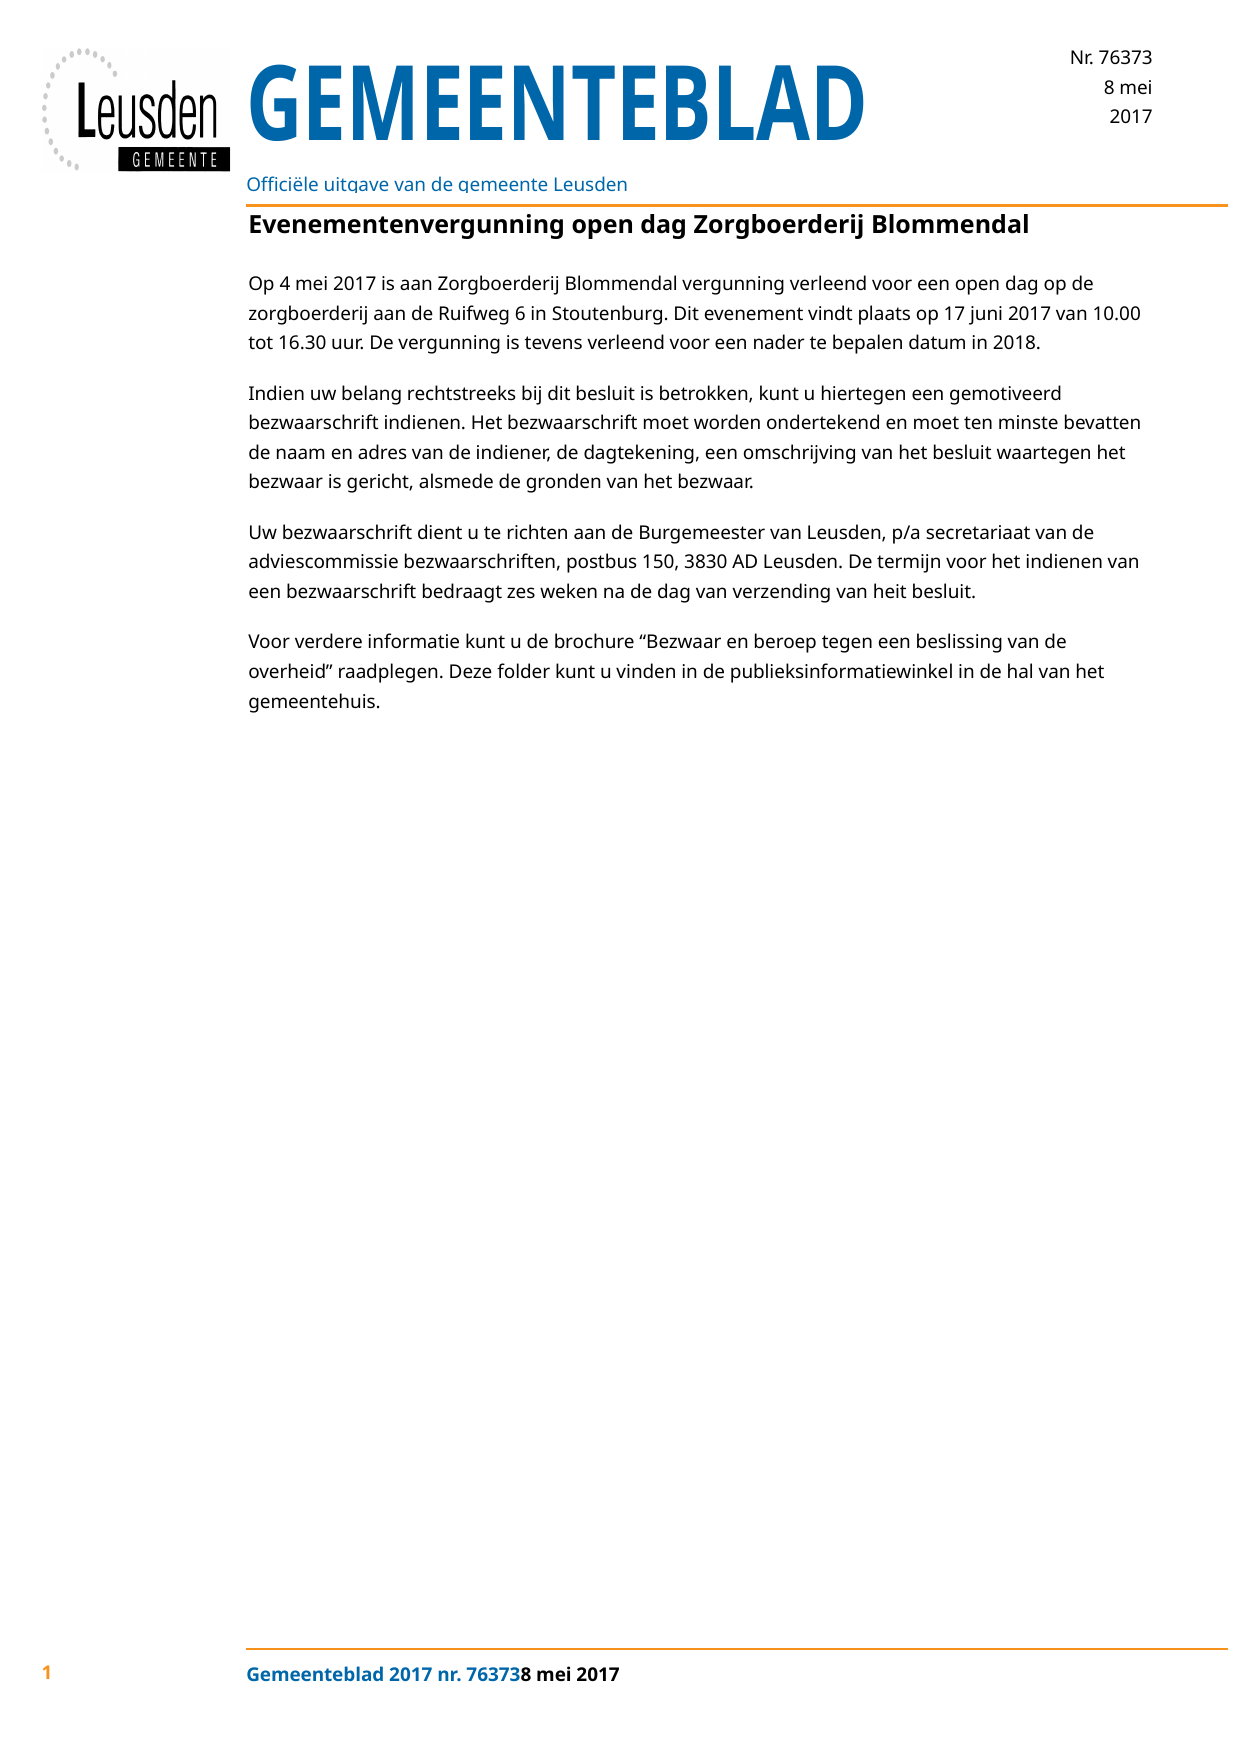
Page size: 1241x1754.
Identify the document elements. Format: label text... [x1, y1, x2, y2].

text Evenementenvergunning open dag Zorgboerderij Blommendal [248, 207, 1152, 241]
text Op 4 mei 2017 is aan Zorgboerderij Blommendal vergunning verleend voor een open dag op de zorgboerderij aan de Ruifweg 6 in Stoutenburg. Dit evenement vindt plaats op 17 juni 2017 van 10.00 tot 16.30 uur. De vergunning is tevens verleend voor een nader te bepalen datum in 2018. [248, 270, 1152, 355]
text Voor verdere informatie kunt u de brochure “Bezwaar en beroep tegen een beslissing van de overheid” raadplegen. Deze folder kunt u vinden in de publieksinformatiewinkel in de hal van het gemeentehuis. [248, 629, 1152, 713]
text Uw bezwaarschrift dient u te richten aan de Burgemeester van Leusden, p/a secretariaat van de adviescommissie bezwaarschriften, postbus 150, 3830 AD Leusden. De termijn voor het indienen van een bezwaarschrift bedraagt zes weken na de dag van verzending van heit besluit. [248, 519, 1152, 604]
text Indien uw belang rechtstreeks bij dit besluit is betrokken, kunt u hiertegen een gemotiveerd bezwaarschrift indienen. Het bezwaarschrift moet worden ondertekend en moet ten minste bevatten de naam en adres van de indiener, de dagtekening, een omschrijving van het besluit waartegen het bezwaar is gericht, alsmede de gronden van het bezwaar. [248, 380, 1152, 494]
picture [41, 47, 231, 172]
